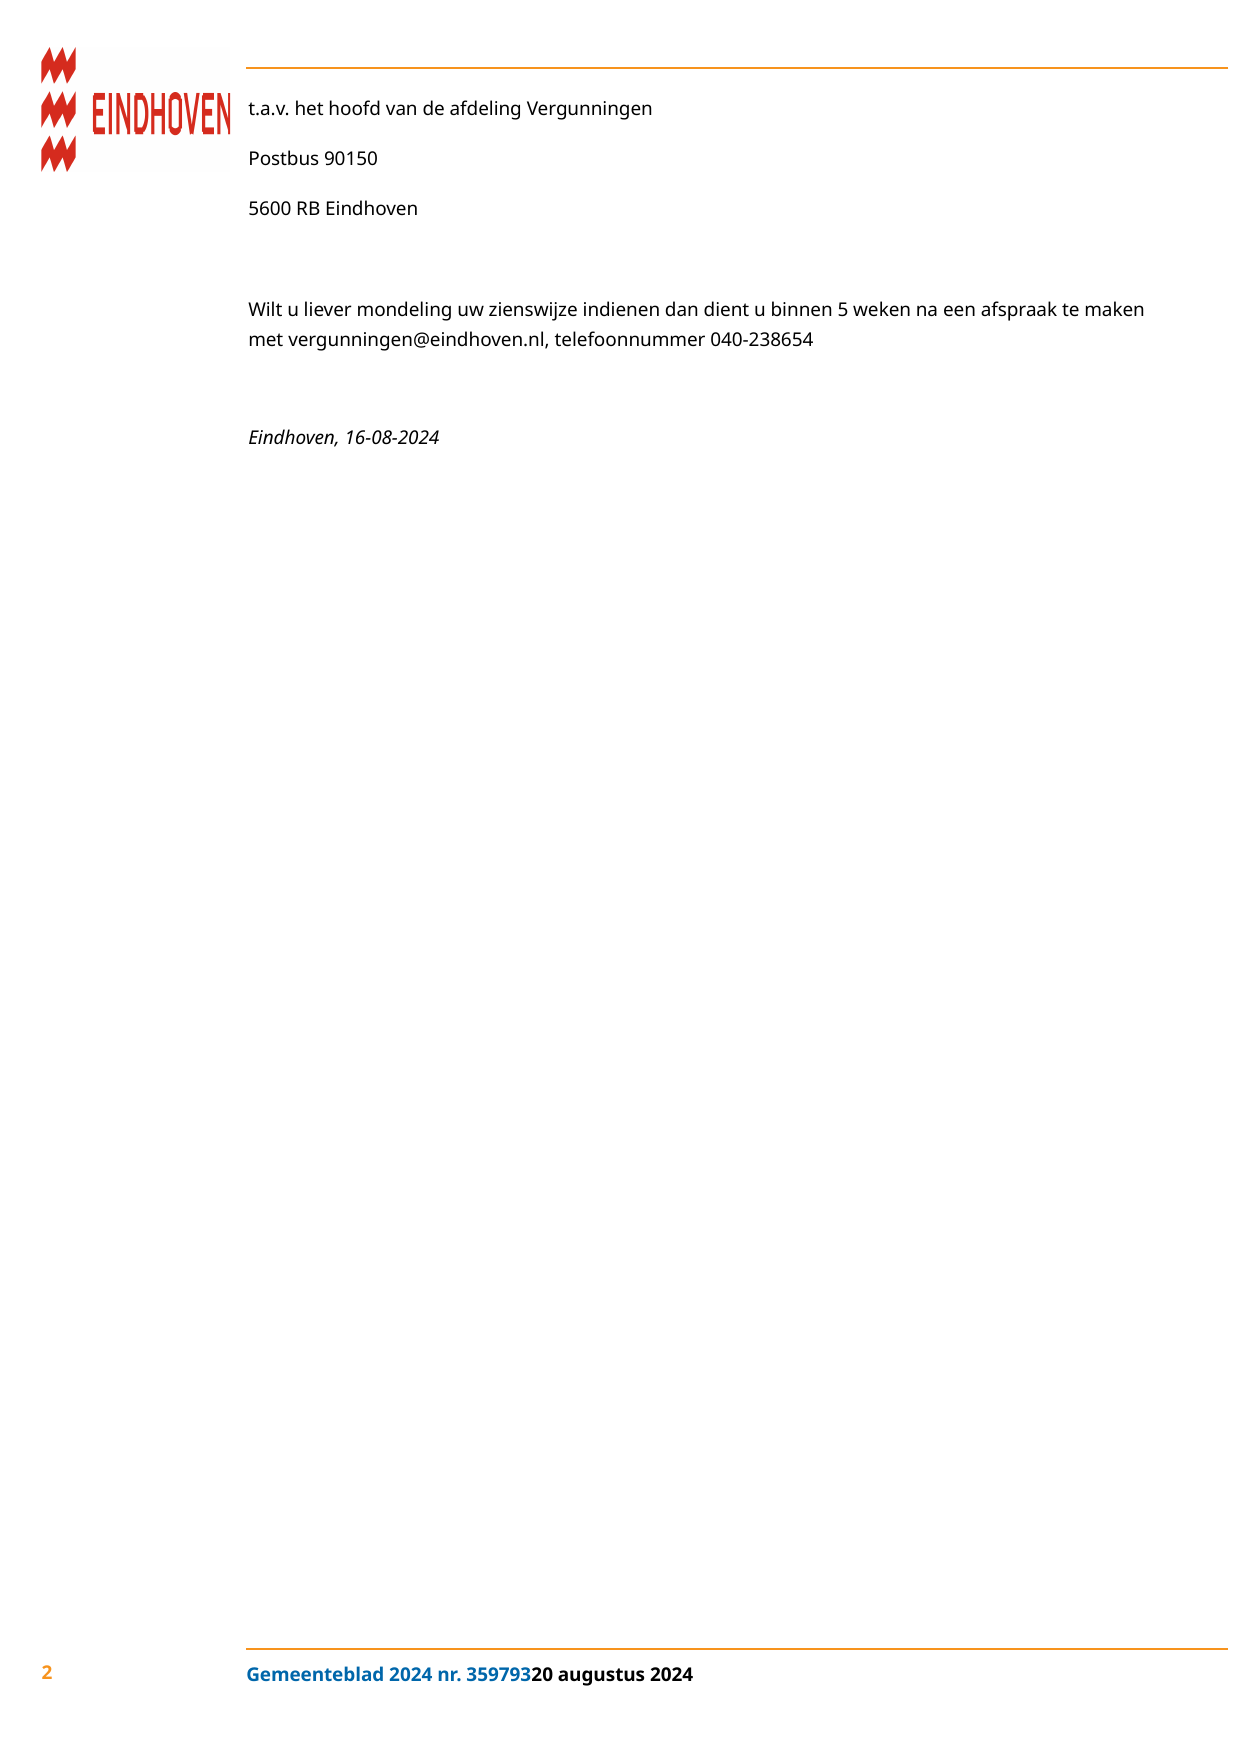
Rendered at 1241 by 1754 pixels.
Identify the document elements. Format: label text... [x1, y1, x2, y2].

picture [41, 47, 231, 172]
text t.a.v. het hoofd van de afdeling Vergunningen [248, 95, 1152, 121]
text 5600 RB Eindhoven [248, 196, 1152, 221]
text Wilt u liever mondeling uw zienswijze indienen dan dient u binnen 5 weken na een afspraak te maken met vergunningen@eindhoven.nl, telefoonnummer 040-238654 [248, 296, 1152, 352]
text Eindhoven, 16-08-2024 [248, 424, 1152, 450]
text Postbus 90150 [248, 145, 1152, 171]
